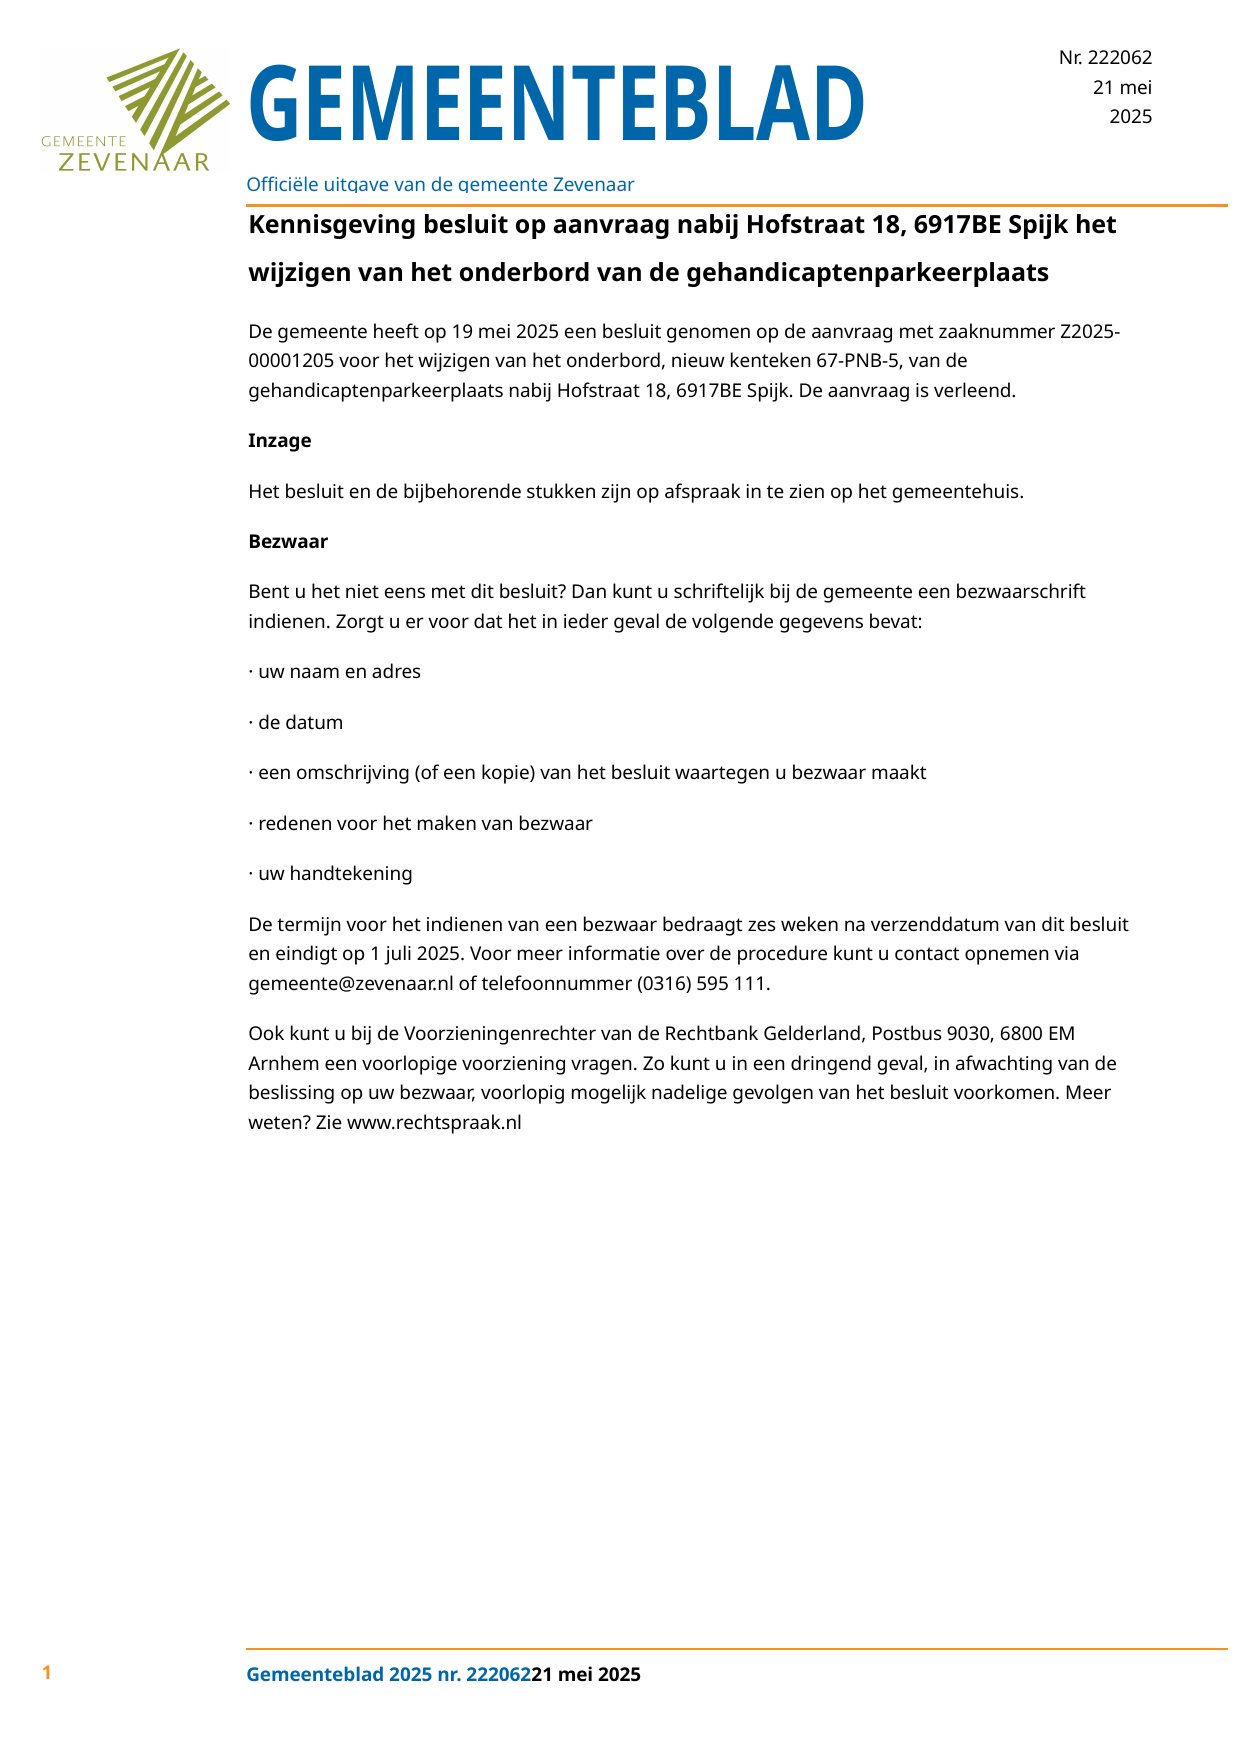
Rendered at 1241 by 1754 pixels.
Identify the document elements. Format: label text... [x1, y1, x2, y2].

text · uw naam en adres [248, 659, 1152, 684]
text De gemeente heeft op 19 mei 2025 een besluit genomen op de aanvraag met zaaknummer Z2025-00001205 voor het wijzigen van het onderbord, nieuw kenteken 67-PNB-5, van de gehandicaptenparkeerplaats nabij Hofstraat 18, 6917BE Spijk. De aanvraag is verleend. [248, 318, 1152, 403]
text · de datum [248, 709, 1152, 735]
text Het besluit en de bijbehorende stukken zijn op afspraak in te zien op het gemeentehuis. [248, 478, 1152, 504]
text · redenen voor het maken van bezwaar [248, 810, 1152, 836]
text Bezwaar [248, 528, 1152, 554]
text · uw handtekening [248, 860, 1152, 886]
text Ook kunt u bij de Voorzieningenrechter van de Rechtbank Gelderland, Postbus 9030, 6800 EM Arnhem een voorlopige voorziening vragen. Zo kunt u in een dringend geval, in afwachting van de beslissing op uw bezwaar, voorlopig mogelijk nadelige gevolgen van het besluit voorkomen. Meer weten? Zie www.rechtspraak.nl [248, 1020, 1152, 1135]
text Bent u het niet eens met dit besluit? Dan kunt u schriftelijk bij de gemeente een bezwaarschrift indienen. Zorgt u er voor dat het in ieder geval de volgende gegevens bevat: [248, 579, 1152, 634]
text Kennisgeving besluit op aanvraag nabij Hofstraat 18, 6917BE Spijk het wijzigen van het onderbord van de gehandicaptenparkeerplaats [248, 207, 1152, 288]
picture [41, 47, 231, 172]
text · een omschrijving (of een kopie) van het besluit waartegen u bezwaar maakt [248, 759, 1152, 785]
text Inzage [248, 427, 1152, 453]
text De termijn voor het indienen van een bezwaar bedraagt zes weken na verzenddatum van dit besluit en eindigt op 1 juli 2025. Voor meer informatie over de procedure kunt u contact opnemen via gemeente@zevenaar.nl of telefoonnummer (0316) 595 111. [248, 911, 1152, 996]
